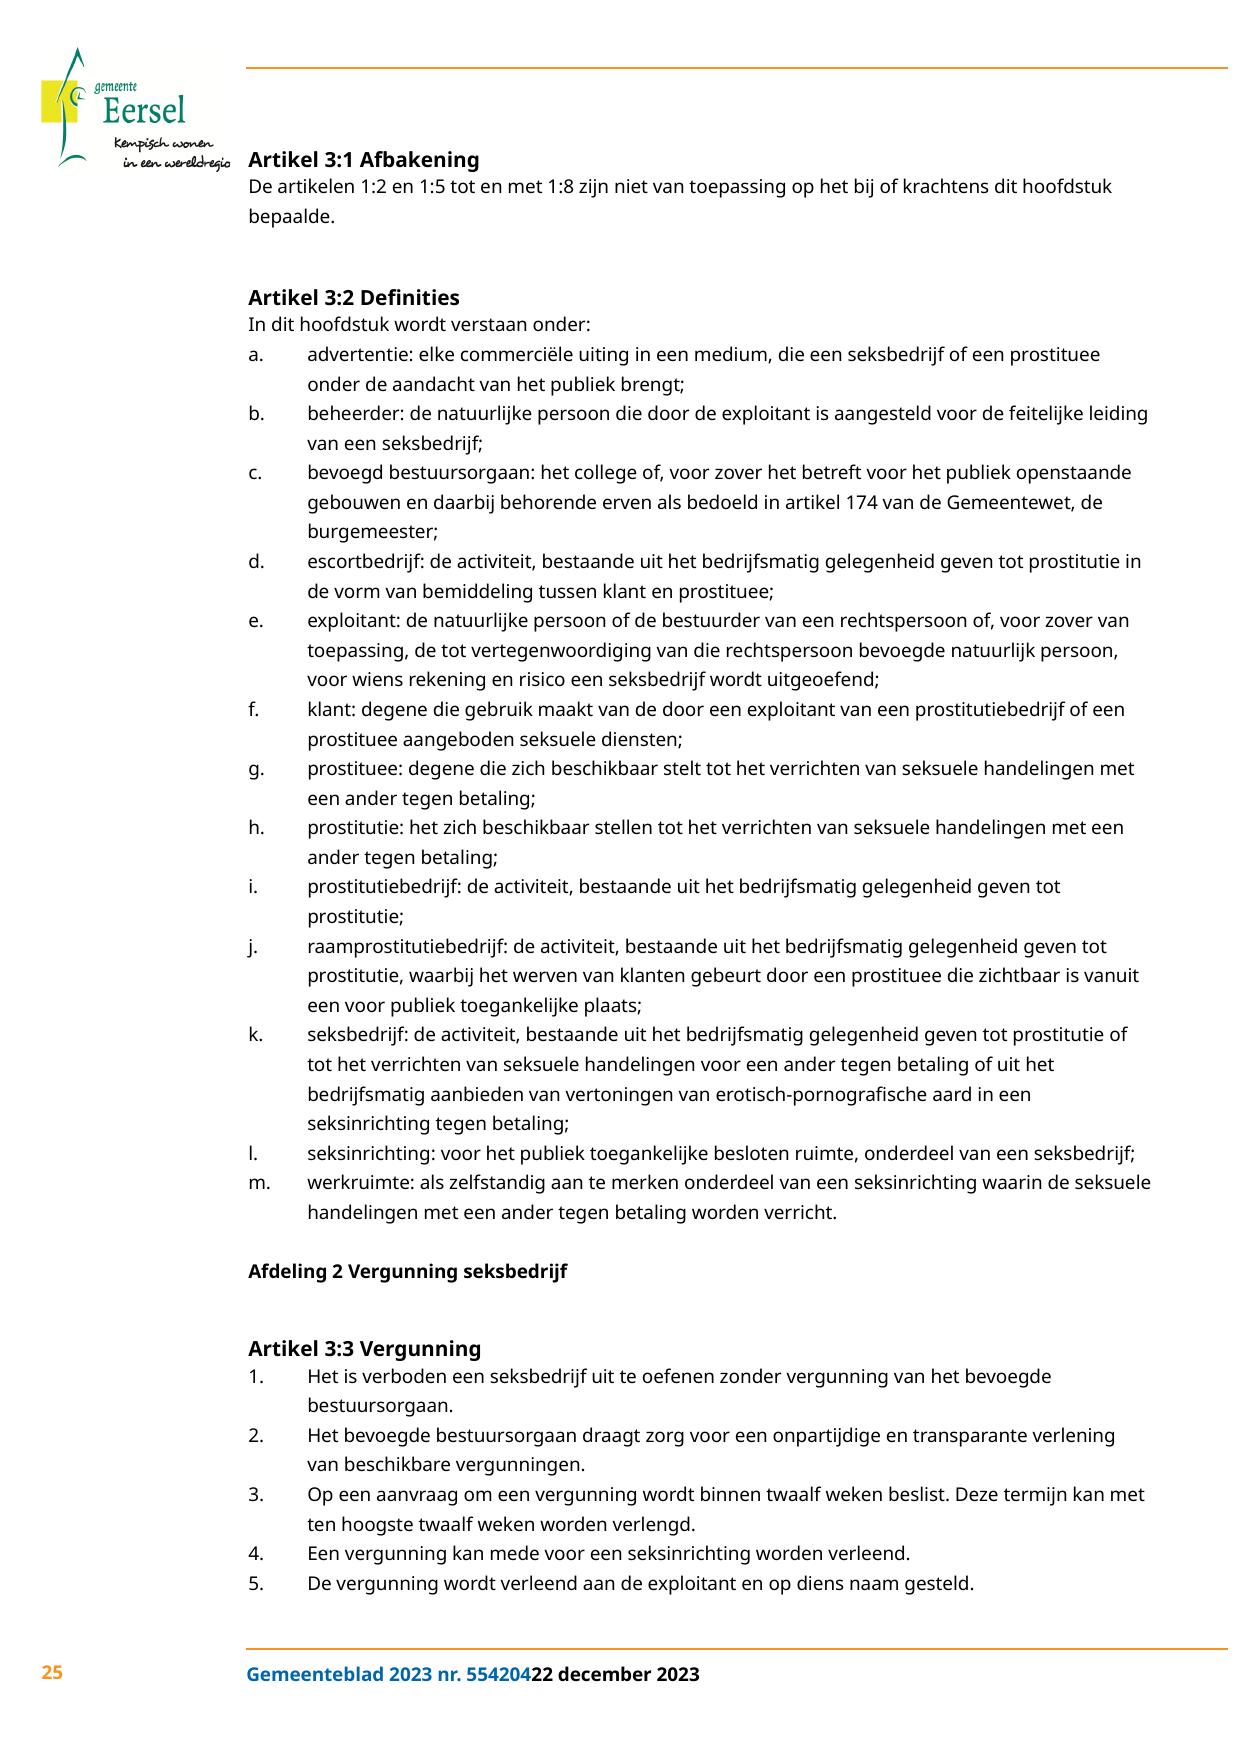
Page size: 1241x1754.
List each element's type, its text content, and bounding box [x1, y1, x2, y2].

text Artikel 3:3 Vergunning [248, 1334, 1152, 1363]
text Artikel 3:2 Definities [248, 283, 1152, 312]
list seksbedrijf: de activiteit, bestaande uit het bedrijfsmatig gelegenheid geven tot prostitutie of tot het verrichten van seksuele handelingen voor een ander tegen betaling of uit het bedrijfsmatig aanbieden van vertoningen van erotisch-pornografische aard in een seksinrichting tegen betaling; [248, 1022, 1152, 1136]
list beheerder: de natuurlijke persoon die door de exploitant is aangesteld voor de feitelijke leiding van een seksbedrijf; [248, 400, 1152, 456]
text Artikel 3:1 Afbakening [248, 145, 1152, 174]
list werkruimte: als zelfstandig aan te merken onderdeel van een seksinrichting waarin de seksuele handelingen met een ander tegen betaling worden verricht. [248, 1169, 1152, 1225]
list prostitutie: het zich beschikbaar stellen tot het verrichten van seksuele handelingen met een ander tegen betaling; [248, 814, 1152, 870]
text De artikelen 1:2 en 1:5 tot en met 1:8 zijn niet van toepassing op het bij of krachtens dit hoofdstuk bepaalde. [248, 174, 1152, 229]
list seksinrichting: voor het publiek toegankelijke besloten ruimte, onderdeel van een seksbedrijf; [248, 1140, 1152, 1166]
list prostituee: degene die zich beschikbaar stelt tot het verrichten van seksuele handelingen met een ander tegen betaling; [248, 755, 1152, 811]
list Het is verboden een seksbedrijf uit te oefenen zonder vergunning van het bevoegde bestuursorgaan. [248, 1363, 1152, 1418]
list advertentie: elke commerciële uiting in een medium, die een seksbedrijf of een prostituee onder de aandacht van het publiek brengt; [248, 341, 1152, 397]
text Afdeling 2 Vergunning seksbedrijf [248, 1258, 1152, 1284]
picture [41, 47, 231, 172]
text In dit hoofdstuk wordt verstaan onder: [248, 312, 1152, 337]
list De vergunning wordt verleend aan de exploitant en op diens naam gesteld. [248, 1570, 1152, 1596]
list Het bevoegde bestuursorgaan draagt zorg voor een onpartijdige en transparante verlening van beschikbare vergunningen. [248, 1422, 1152, 1477]
list bevoegd bestuursorgaan: het college of, voor zover het betreft voor het publiek openstaande gebouwen en daarbij behorende erven als bedoeld in artikel 174 van de Gemeentewet, de burgemeester; [248, 459, 1152, 544]
list exploitant: de natuurlijke persoon of de bestuurder van een rechtspersoon of, voor zover van toepassing, de tot vertegenwoordiging van die rechtspersoon bevoegde natuurlijk persoon, voor wiens rekening en risico een seksbedrijf wordt uitgeoefend; [248, 607, 1152, 692]
list prostitutiebedrijf: de activiteit, bestaande uit het bedrijfsmatig gelegenheid geven tot prostitutie; [248, 874, 1152, 929]
list klant: degene die gebruik maakt van de door een exploitant van een prostitutiebedrijf of een prostituee aangeboden seksuele diensten; [248, 696, 1152, 752]
list Een vergunning kan mede voor een seksinrichting worden verleend. [248, 1540, 1152, 1566]
list Op een aanvraag om een vergunning wordt binnen twaalf weken beslist. Deze termijn kan met ten hoogste twaalf weken worden verlengd. [248, 1481, 1152, 1537]
list escortbedrijf: de activiteit, bestaande uit het bedrijfsmatig gelegenheid geven tot prostitutie in de vorm van bemiddeling tussen klant en prostituee; [248, 548, 1152, 604]
list raamprostitutiebedrijf: de activiteit, bestaande uit het bedrijfsmatig gelegenheid geven tot prostitutie, waarbij het werven van klanten gebeurt door een prostituee die zichtbaar is vanuit een voor publiek toegankelijke plaats; [248, 933, 1152, 1018]
